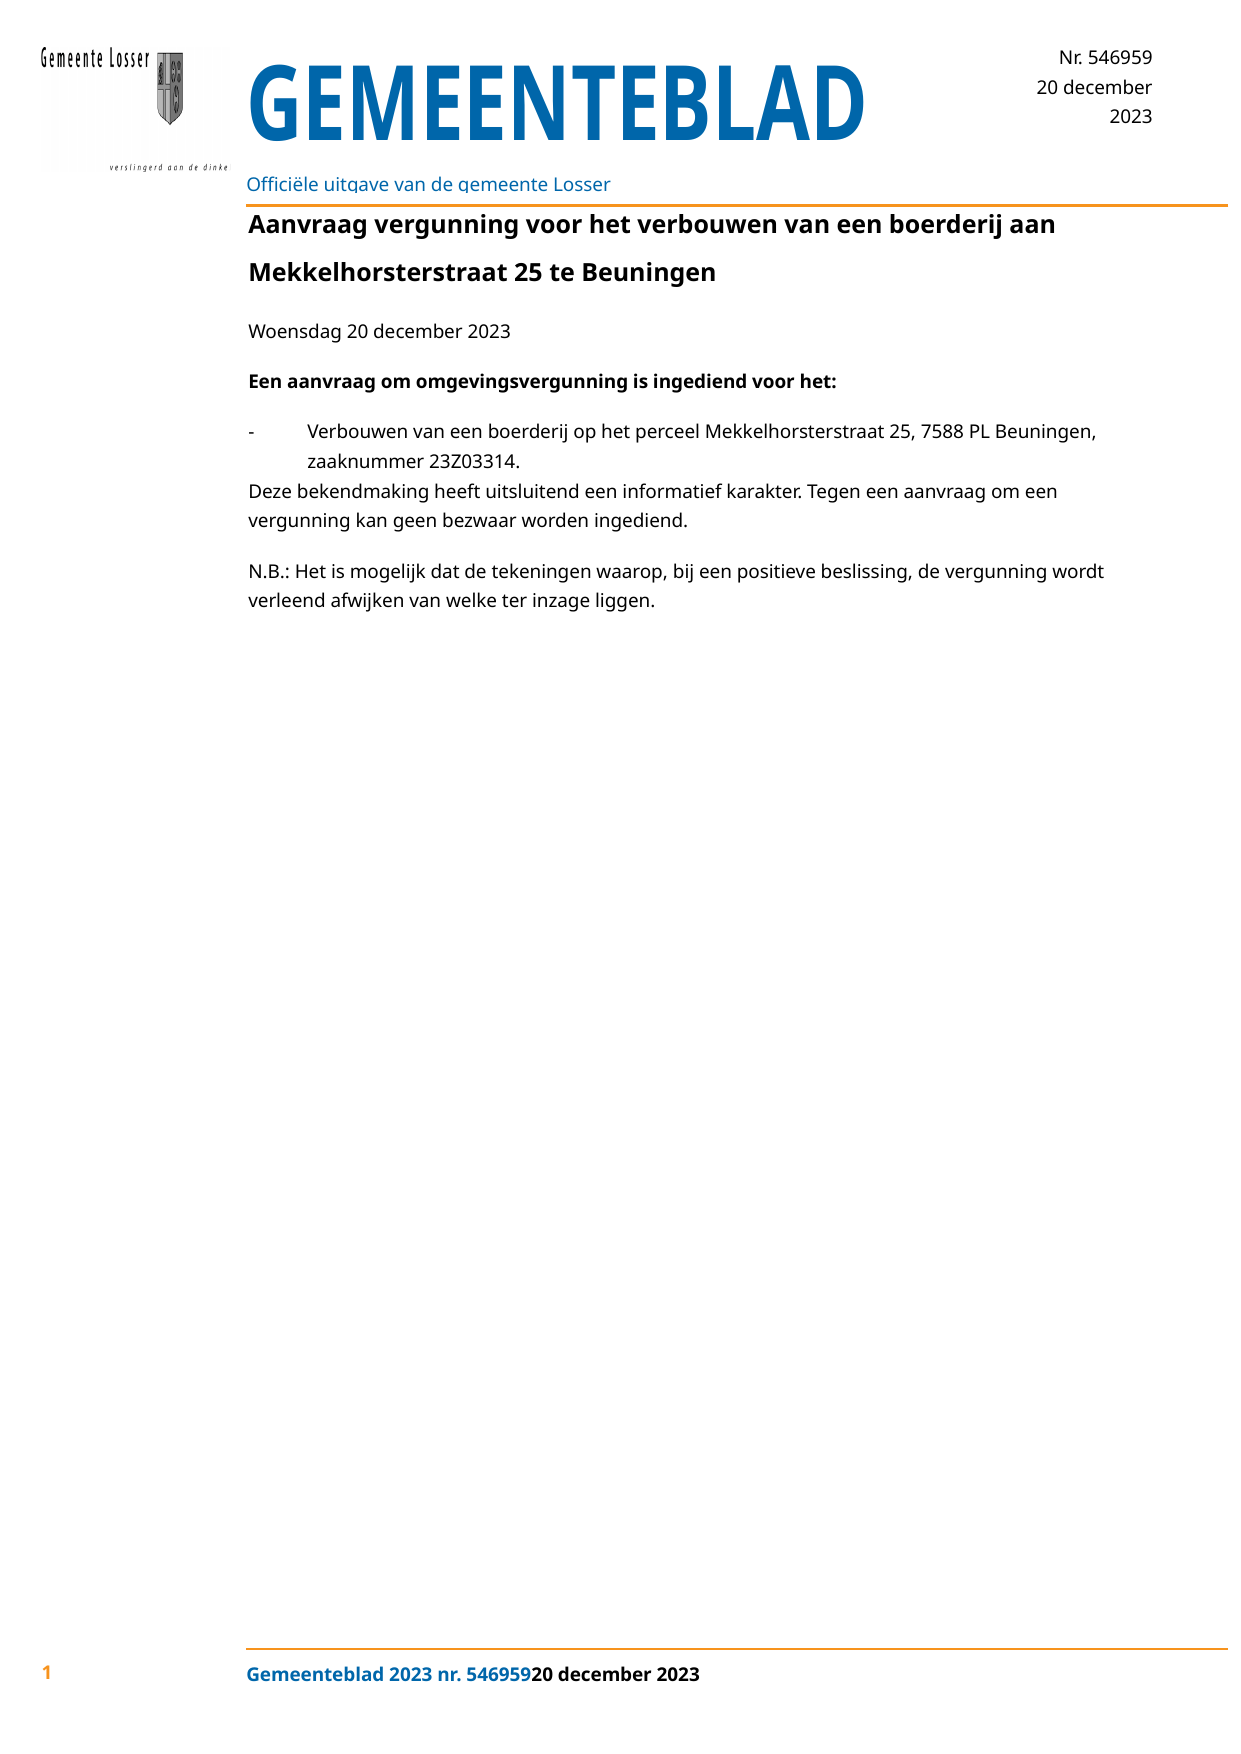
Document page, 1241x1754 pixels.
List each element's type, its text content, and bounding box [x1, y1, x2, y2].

picture [41, 47, 231, 172]
text N.B.: Het is mogelijk dat de tekeningen waarop, bij een positieve beslissing, de vergunning wordt verleend afwijken van welke ter inzage liggen. [248, 558, 1152, 613]
list Verbouwen van een boerderij op het perceel Mekkelhorsterstraat 25, 7588 PL Beuningen, zaaknummer 23Z03314. [248, 419, 1152, 474]
text Woensdag 20 december 2023 [248, 318, 1152, 344]
text Deze bekendmaking heeft uitsluitend een informatief karakter. Tegen een aanvraag om een vergunning kan geen bezwaar worden ingediend. [248, 478, 1152, 533]
text Aanvraag vergunning voor het verbouwen van een boerderij aan Mekkelhorsterstraat 25 te Beuningen [248, 207, 1152, 288]
text Een aanvraag om omgevingsvergunning is ingediend voor het: [248, 368, 1152, 394]
